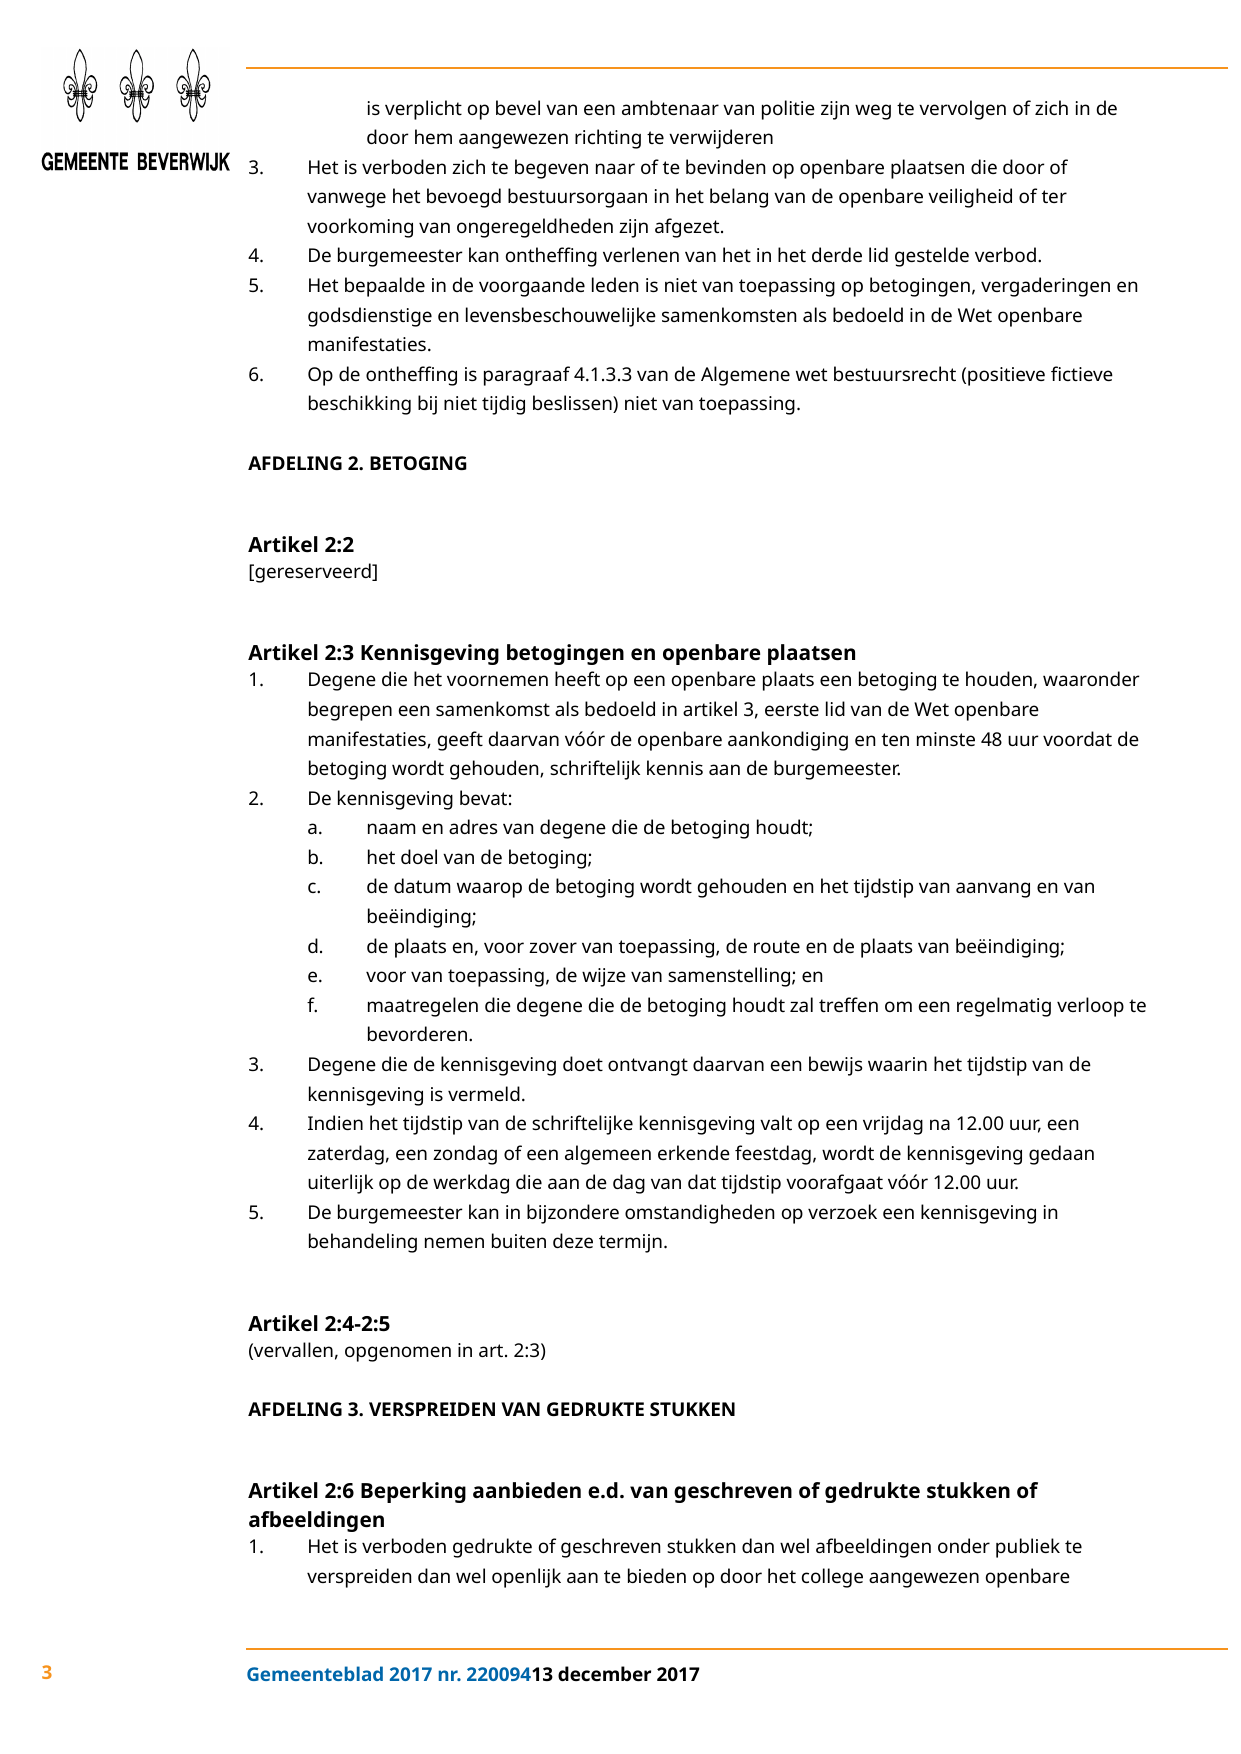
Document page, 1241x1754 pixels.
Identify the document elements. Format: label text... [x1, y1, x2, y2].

list naam en adres van degene die de betoging houdt; [307, 814, 1152, 840]
list De burgemeester kan in bijzondere omstandigheden op verzoek een kennisgeving in behandeling nemen buiten deze termijn. [248, 1199, 1152, 1254]
list Degene die het voornemen heeft op een openbare plaats een betoging te houden, waaronder begrepen een samenkomst als bedoeld in artikel 3, eerste lid van de Wet openbare manifestaties, geeft daarvan vóór de openbare aankondiging en ten minste 48 uur voordat de betoging wordt gehouden, schriftelijk kennis aan de burgemeester. [248, 667, 1152, 781]
list de plaats en, voor zover van toepassing, de route en de plaats van beëindiging; [307, 933, 1152, 959]
picture [41, 47, 231, 172]
list Indien het tijdstip van de schriftelijke kennisgeving valt op een vrijdag na 12.00 uur, een zaterdag, een zondag of een algemeen erkende feestdag, wordt de kennisgeving gedaan uiterlijk op de werkdag die aan de dag van dat tijdstip voorafgaat vóór 12.00 uur. [248, 1110, 1152, 1195]
list voor van toepassing, de wijze van samenstelling; en [307, 962, 1152, 988]
text Artikel 2:2 [248, 530, 1152, 558]
list is verplicht op bevel van een ambtenaar van politie zijn weg te vervolgen of zich in de door hem aangewezen richting te verwijderen [307, 95, 1152, 150]
text Artikel 2:6 Beperking aanbieden e.d. van geschreven of gedrukte stukken of afbeeldingen [248, 1476, 1152, 1533]
list De kennisgeving bevat: [248, 785, 1152, 811]
list het doel van de betoging; [307, 844, 1152, 870]
list de datum waarop de betoging wordt gehouden en het tijdstip van aanvang en van beëindiging; [307, 874, 1152, 929]
text Artikel 2:3 Kennisgeving betogingen en openbare plaatsen [248, 638, 1152, 667]
text (vervallen, opgenomen in art. 2:3) [248, 1337, 1152, 1363]
list Het is verboden zich te begeven naar of te bevinden op openbare plaatsen die door of vanwege het bevoegd bestuursorgaan in het belang van de openbare veiligheid of ter voorkoming van ongeregeldheden zijn afgezet. [248, 154, 1152, 239]
list Op de ontheffing is paragraaf 4.1.3.3 van de Algemene wet bestuursrecht (positieve fictieve beschikking bij niet tijdig beslissen) niet van toepassing. [248, 361, 1152, 416]
list maatregelen die degene die de betoging houdt zal treffen om een regelmatig verloop te bevorderen. [307, 992, 1152, 1047]
text AFDELING 3. VERSPREIDEN VAN GEDRUKTE STUKKEN [248, 1396, 1152, 1422]
text AFDELING 2. BETOGING [248, 450, 1152, 476]
list De burgemeester kan ontheffing verlenen van het in het derde lid gestelde verbod. [248, 243, 1152, 268]
list Degene die de kennisgeving doet ontvangt daarvan een bewijs waarin het tijdstip van de kennisgeving is vermeld. [248, 1051, 1152, 1107]
list Het bepaalde in de voorgaande leden is niet van toepassing op betogingen, vergaderingen en godsdienstige en levensbeschouwelijke samenkomsten als bedoeld in de Wet openbare manifestaties. [248, 272, 1152, 357]
text [gereserveerd] [248, 558, 1152, 584]
list Het is verboden gedrukte of geschreven stukken dan wel afbeeldingen onder publiek te verspreiden dan wel openlijk aan te bieden op door het college aangewezen openbare [248, 1533, 1152, 1588]
text Artikel 2:4-2:5 [248, 1309, 1152, 1337]
